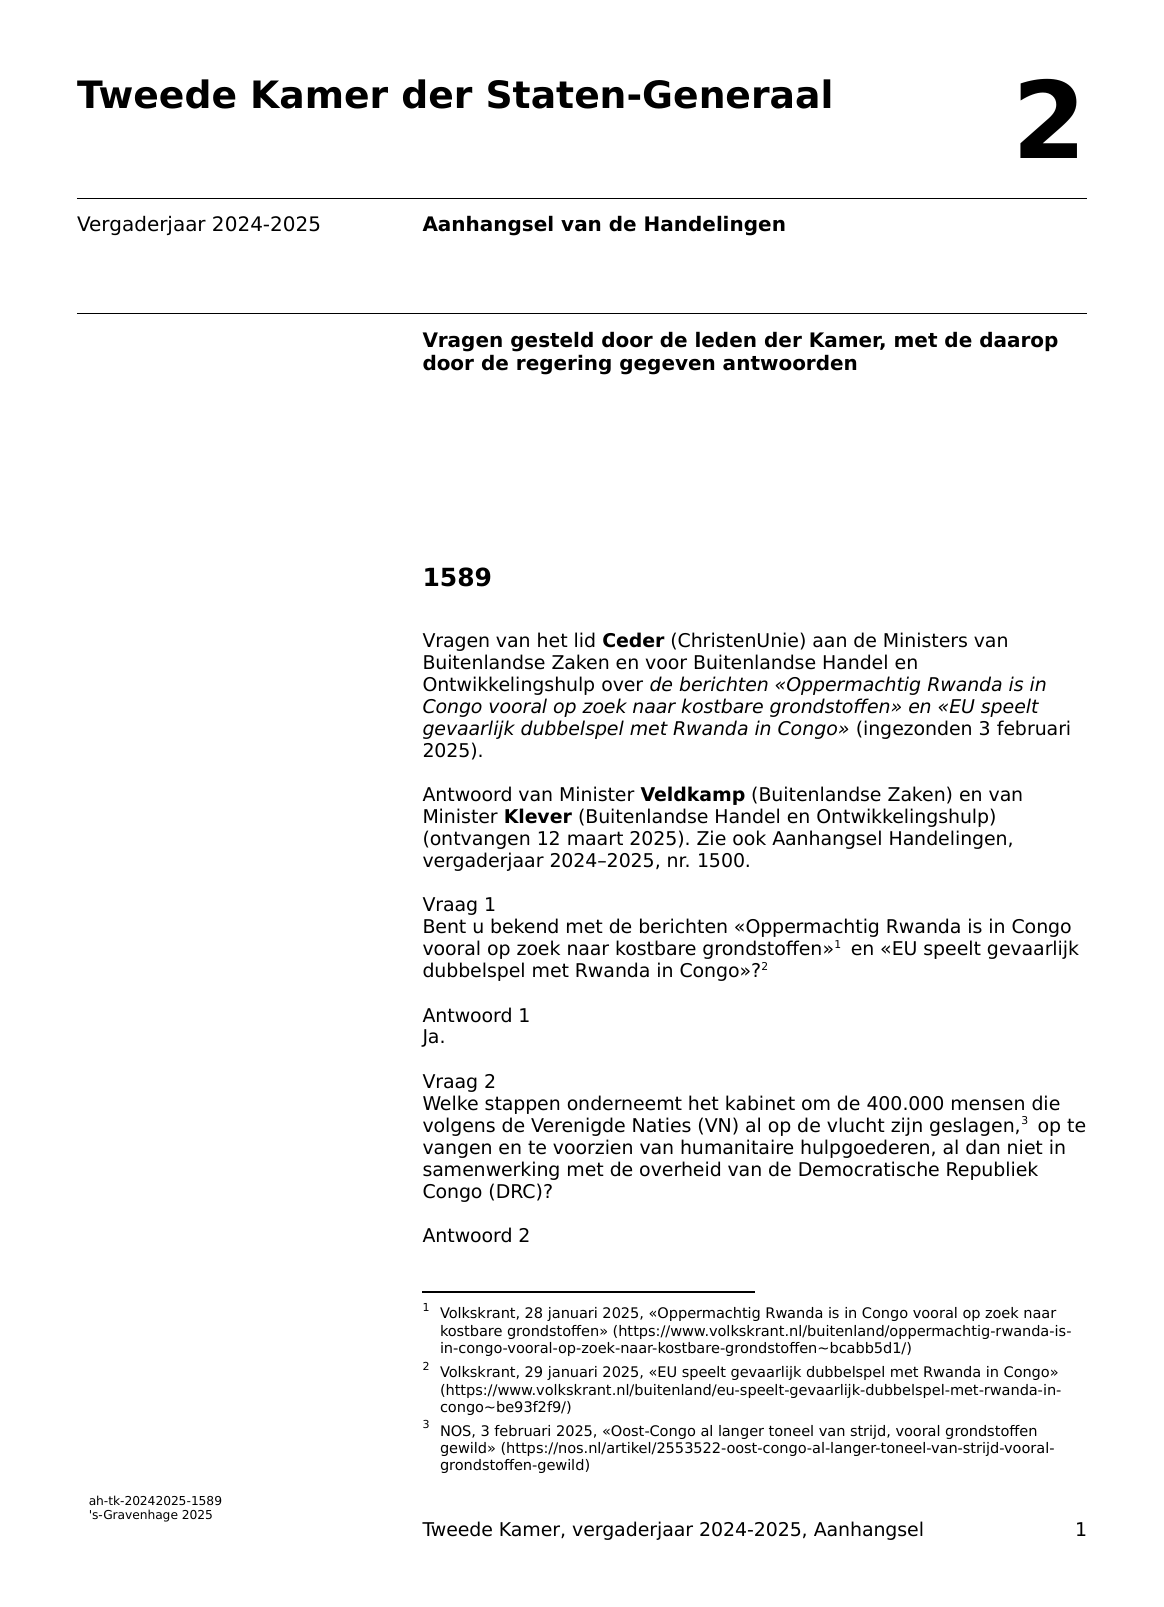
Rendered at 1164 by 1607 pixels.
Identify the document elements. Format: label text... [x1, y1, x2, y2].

table_header 2 [886, 59, 1087, 198]
text Ja. [422, 1026, 1087, 1048]
text Welke stappen onderneemt het kabinet om de 400.000 mensen die volgens de Verenigde Naties (VN) al op de vlucht zijn geslagen, op te vangen en te voorzien van humanitaire hulpgoederen, al dan niet in samenwerking met de overheid van de Democratische Republiek Congo (DRC)? [422, 1093, 1087, 1202]
table_cell Aanhangsel van de Handelingen [422, 199, 1087, 313]
text Antwoord van Minister Veldkamp (Buitenlandse Zaken) en van Minister Klever (Buitenlandse Handel en Ontwikkelingshulp) (ontvangen 12 maart 2025). Zie ook Aanhangsel Handelingen, vergaderjaar 2024–2025, nr. 1500. [422, 784, 1087, 872]
table_header Tweede Kamer der Staten-Generaal [77, 59, 886, 198]
text Volkskrant, 28 januari 2025, «Oppermachtig Rwanda is in Congo vooral op zoek naar kostbare grondstoffen» (https://www.volkskrant.nl/buitenland/oppermachtig-rwanda-is-in-congo-vooral-op-zoek-naar-kostbare-grondstoffen~bcabb5d1/) [422, 1301, 1087, 1357]
text Antwoord 2 [422, 1225, 1087, 1247]
table_cell Vergaderjaar 2024-2025 [77, 199, 422, 313]
text ah-tk-20242025-1589 [88, 1494, 323, 1508]
text 1589 [422, 563, 1087, 592]
text 's-Gravenhage 2025 [88, 1508, 323, 1522]
text Antwoord 1 [422, 1004, 1087, 1026]
text Bent u bekend met de berichten «Oppermachtig Rwanda is in Congo vooral op zoek naar kostbare grondstoffen» en «EU speelt gevaarlijk dubbelspel met Rwanda in Congo»? [422, 916, 1087, 982]
text Vraag 1 [422, 894, 1087, 916]
text Vragen van het lid Ceder (ChristenUnie) aan de Ministers van Buitenlandse Zaken en voor Buitenlandse Handel en Ontwikkelingshulp over de berichten «Oppermachtig Rwanda is in Congo vooral op zoek naar kostbare grondstoffen» en «EU speelt gevaarlijk dubbelspel met Rwanda in Congo» (ingezonden 3 februari 2025). [422, 630, 1087, 762]
text Vraag 2 [422, 1071, 1087, 1093]
text Volkskrant, 29 januari 2025, «EU speelt gevaarlijk dubbelspel met Rwanda in Congo» (https://www.volkskrant.nl/buitenland/eu-speelt-gevaarlijk-dubbelspel-met-rwanda-in-congo~be93f2f9/) [422, 1360, 1087, 1416]
table_cell Vragen gesteld door de leden der Kamer, met de daarop door de regering gegeven antwoorden [422, 314, 1087, 375]
text NOS, 3 februari 2025, «Oost-Congo al langer toneel van strijd, vooral grondstoffen gewild» (https://nos.nl/artikel/2553522-oost-congo-al-langer-toneel-van-strijd-vooral-grondstoffen-gewild) [422, 1418, 1087, 1474]
table_cell [77, 314, 422, 375]
